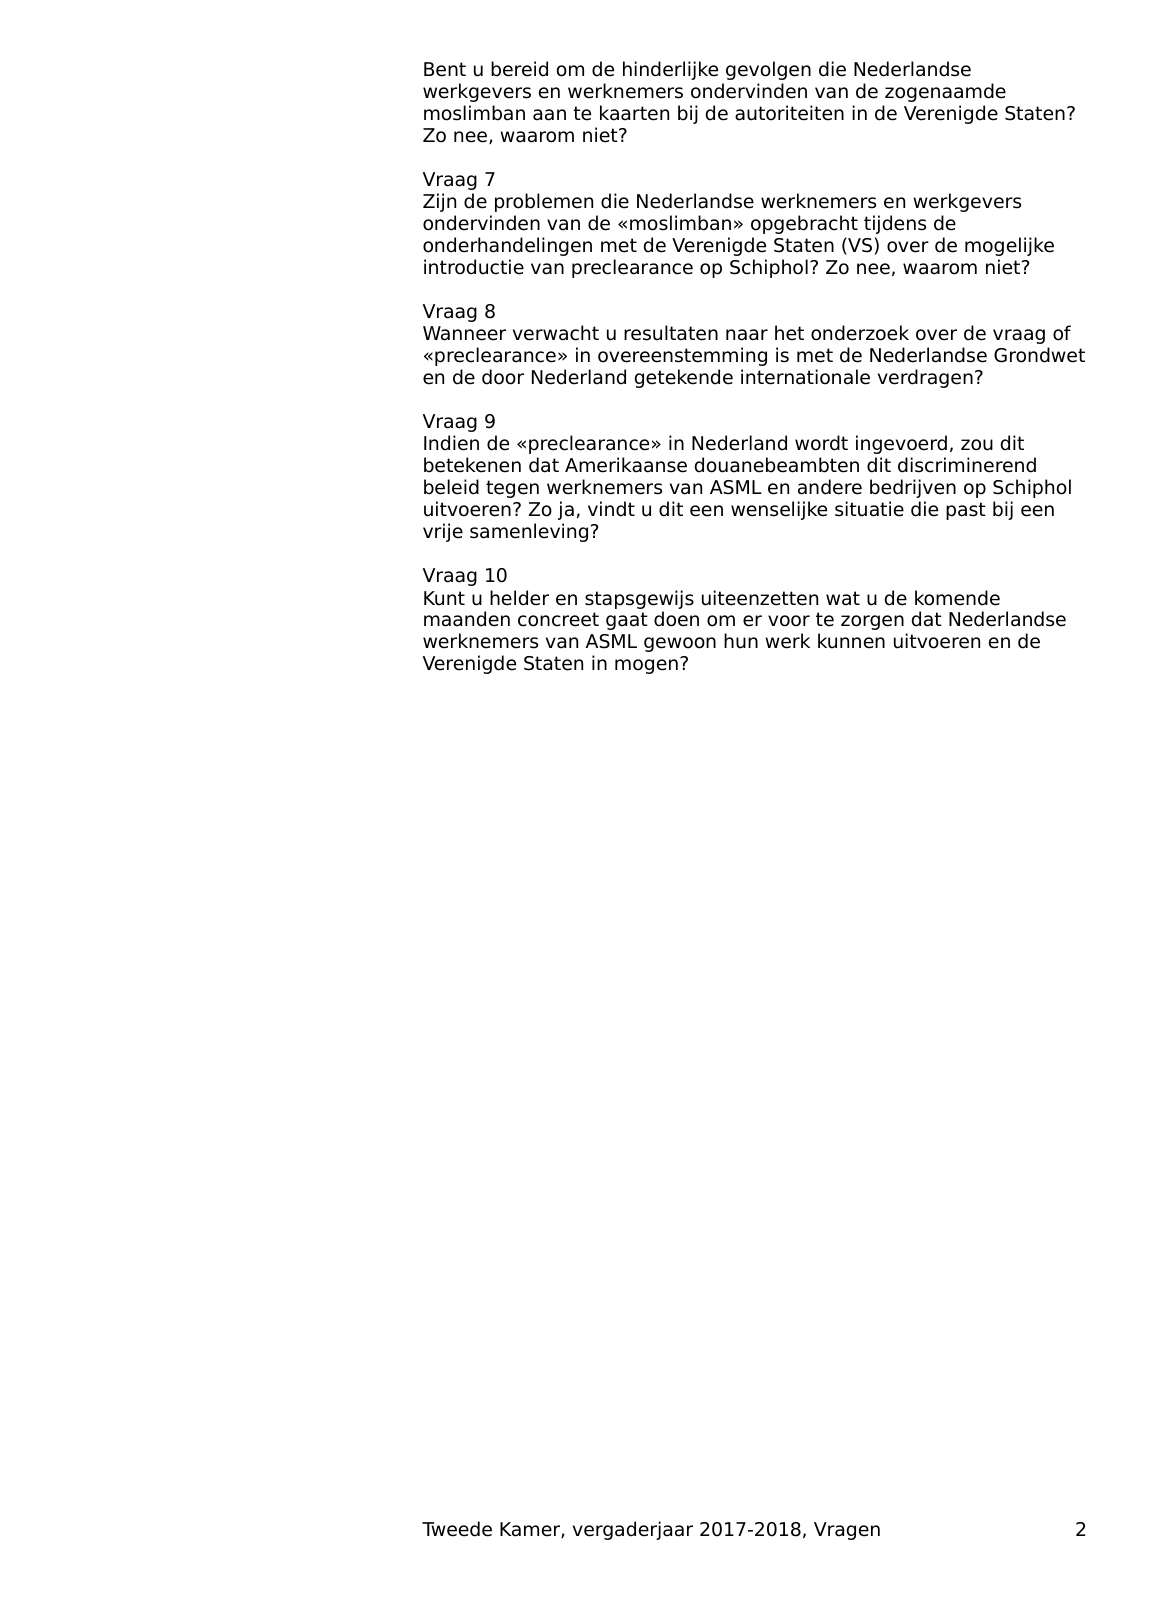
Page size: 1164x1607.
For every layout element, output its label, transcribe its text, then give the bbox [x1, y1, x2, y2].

text Vraag 9 [422, 411, 1087, 433]
text Vraag 8 [422, 301, 1087, 323]
text Wanneer verwacht u resultaten naar het onderzoek over de vraag of «preclearance» in overeenstemming is met de Nederlandse Grondwet en de door Nederland getekende internationale verdragen? [422, 323, 1087, 389]
text Bent u bereid om de hinderlijke gevolgen die Nederlandse werkgevers en werknemers ondervinden van de zogenaamde moslimban aan te kaarten bij de autoriteiten in de Verenigde Staten? Zo nee, waarom niet? [422, 59, 1087, 147]
text Kunt u helder en stapsgewijs uiteenzetten wat u de komende maanden concreet gaat doen om er voor te zorgen dat Nederlandse werknemers van ASML gewoon hun werk kunnen uitvoeren en de Verenigde Staten in mogen? [422, 587, 1087, 675]
text Zijn de problemen die Nederlandse werknemers en werkgevers ondervinden van de «moslimban» opgebracht tijdens de onderhandelingen met de Verenigde Staten (VS) over de mogelijke introductie van preclearance op Schiphol? Zo nee, waarom niet? [422, 191, 1087, 279]
text Vraag 10 [422, 565, 1087, 587]
text Vraag 7 [422, 169, 1087, 191]
text Indien de «preclearance» in Nederland wordt ingevoerd, zou dit betekenen dat Amerikaanse douanebeambten dit discriminerend beleid tegen werknemers van ASML en andere bedrijven op Schiphol uitvoeren? Zo ja, vindt u dit een wenselijke situatie die past bij een vrije samenleving? [422, 433, 1087, 543]
